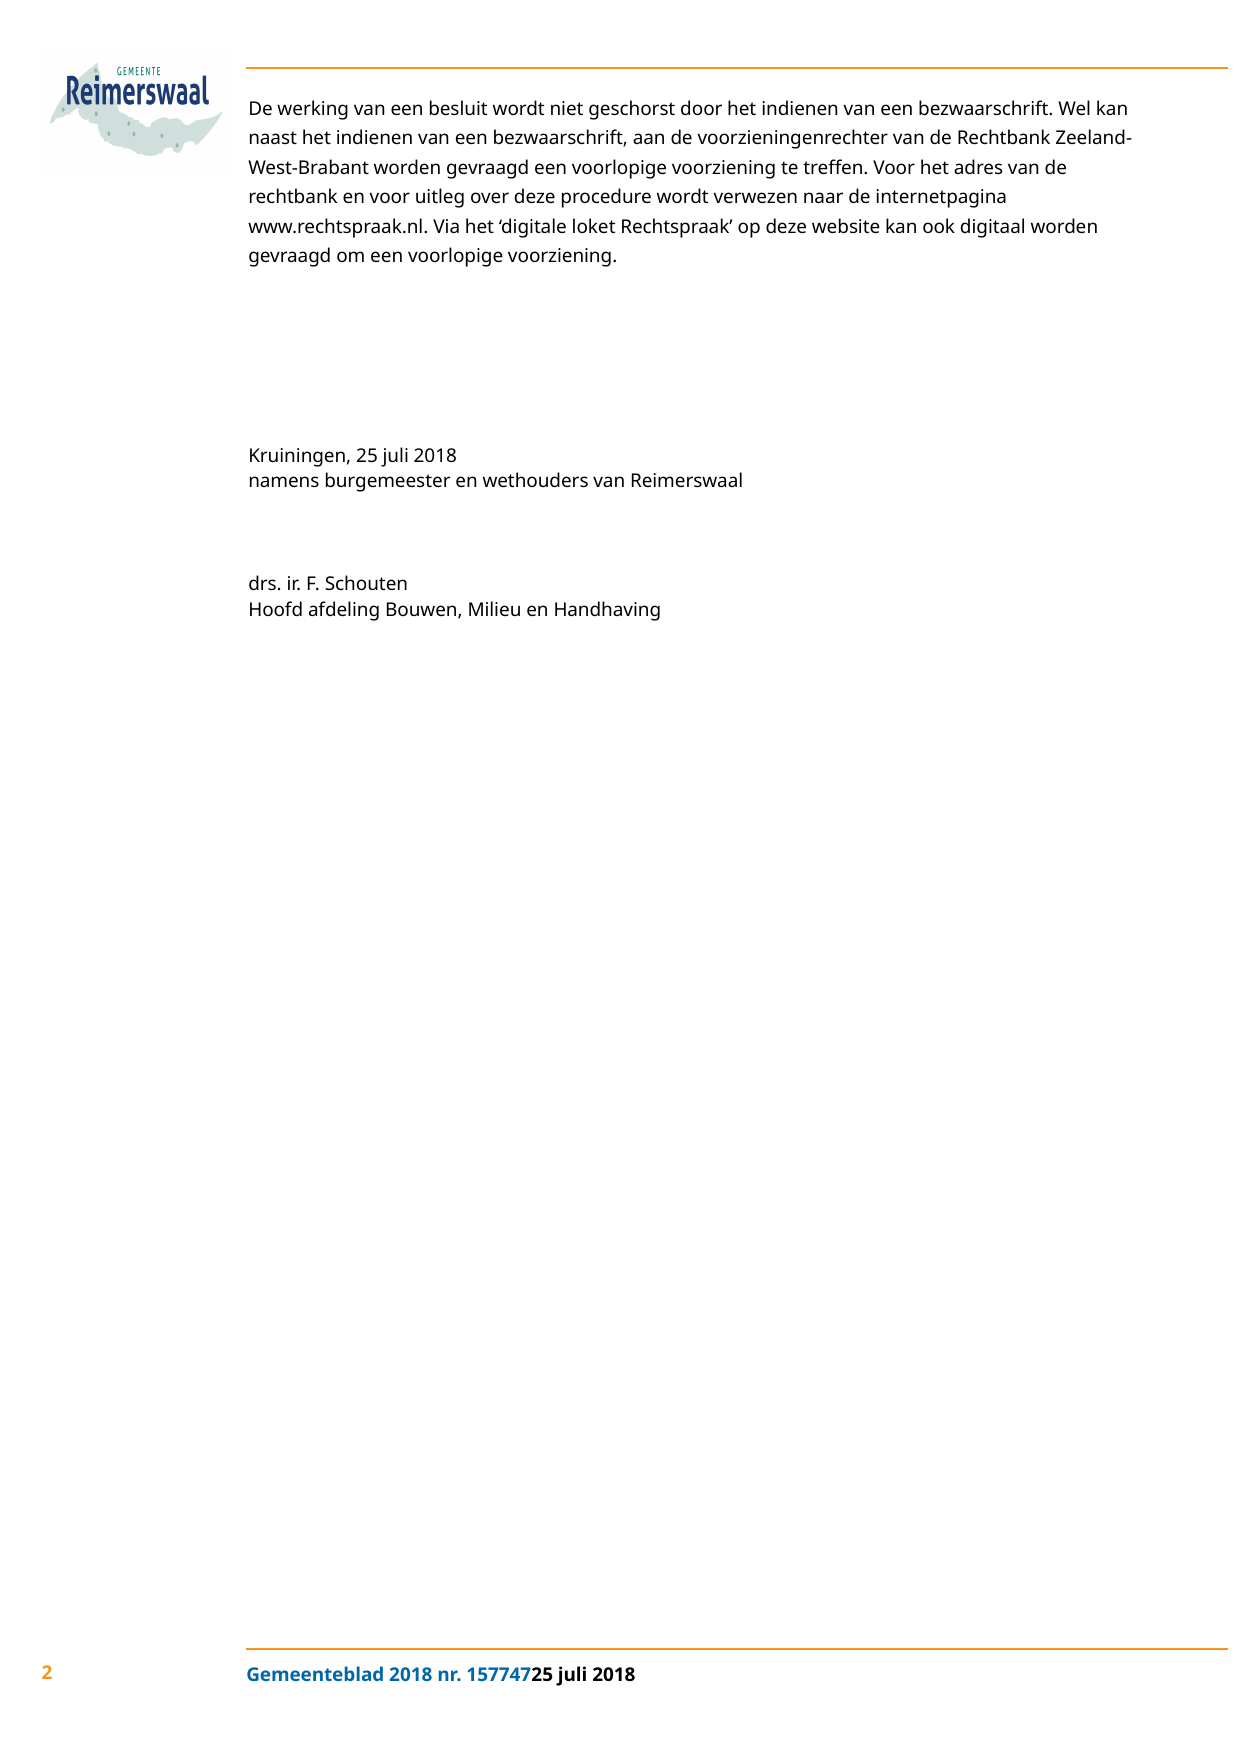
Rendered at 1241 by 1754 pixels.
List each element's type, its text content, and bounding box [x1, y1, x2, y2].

text namens burgemeester en wethouders van Reimerswaal [248, 467, 1152, 493]
text Kruiningen, 25 juli 2018 [248, 442, 1152, 467]
picture [41, 47, 231, 172]
text Hoofd afdeling Bouwen, Milieu en Handhaving [248, 596, 1152, 622]
text De werking van een besluit wordt niet geschorst door het indienen van een bezwaarschrift. Wel kan naast het indienen van een bezwaarschrift, aan de voorzieningenrechter van de Rechtbank Zeeland-West-Brabant worden gevraagd een voorlopige voorziening te treffen. Voor het adres van de rechtbank en voor uitleg over deze procedure wordt verwezen naar de internetpagina www.rechtspraak.nl. Via het ‘digitale loket Rechtspraak’ op deze website kan ook digitaal worden gevraagd om een voorlopige voorziening. [248, 95, 1152, 268]
text drs. ir. F. Schouten [248, 570, 1152, 596]
